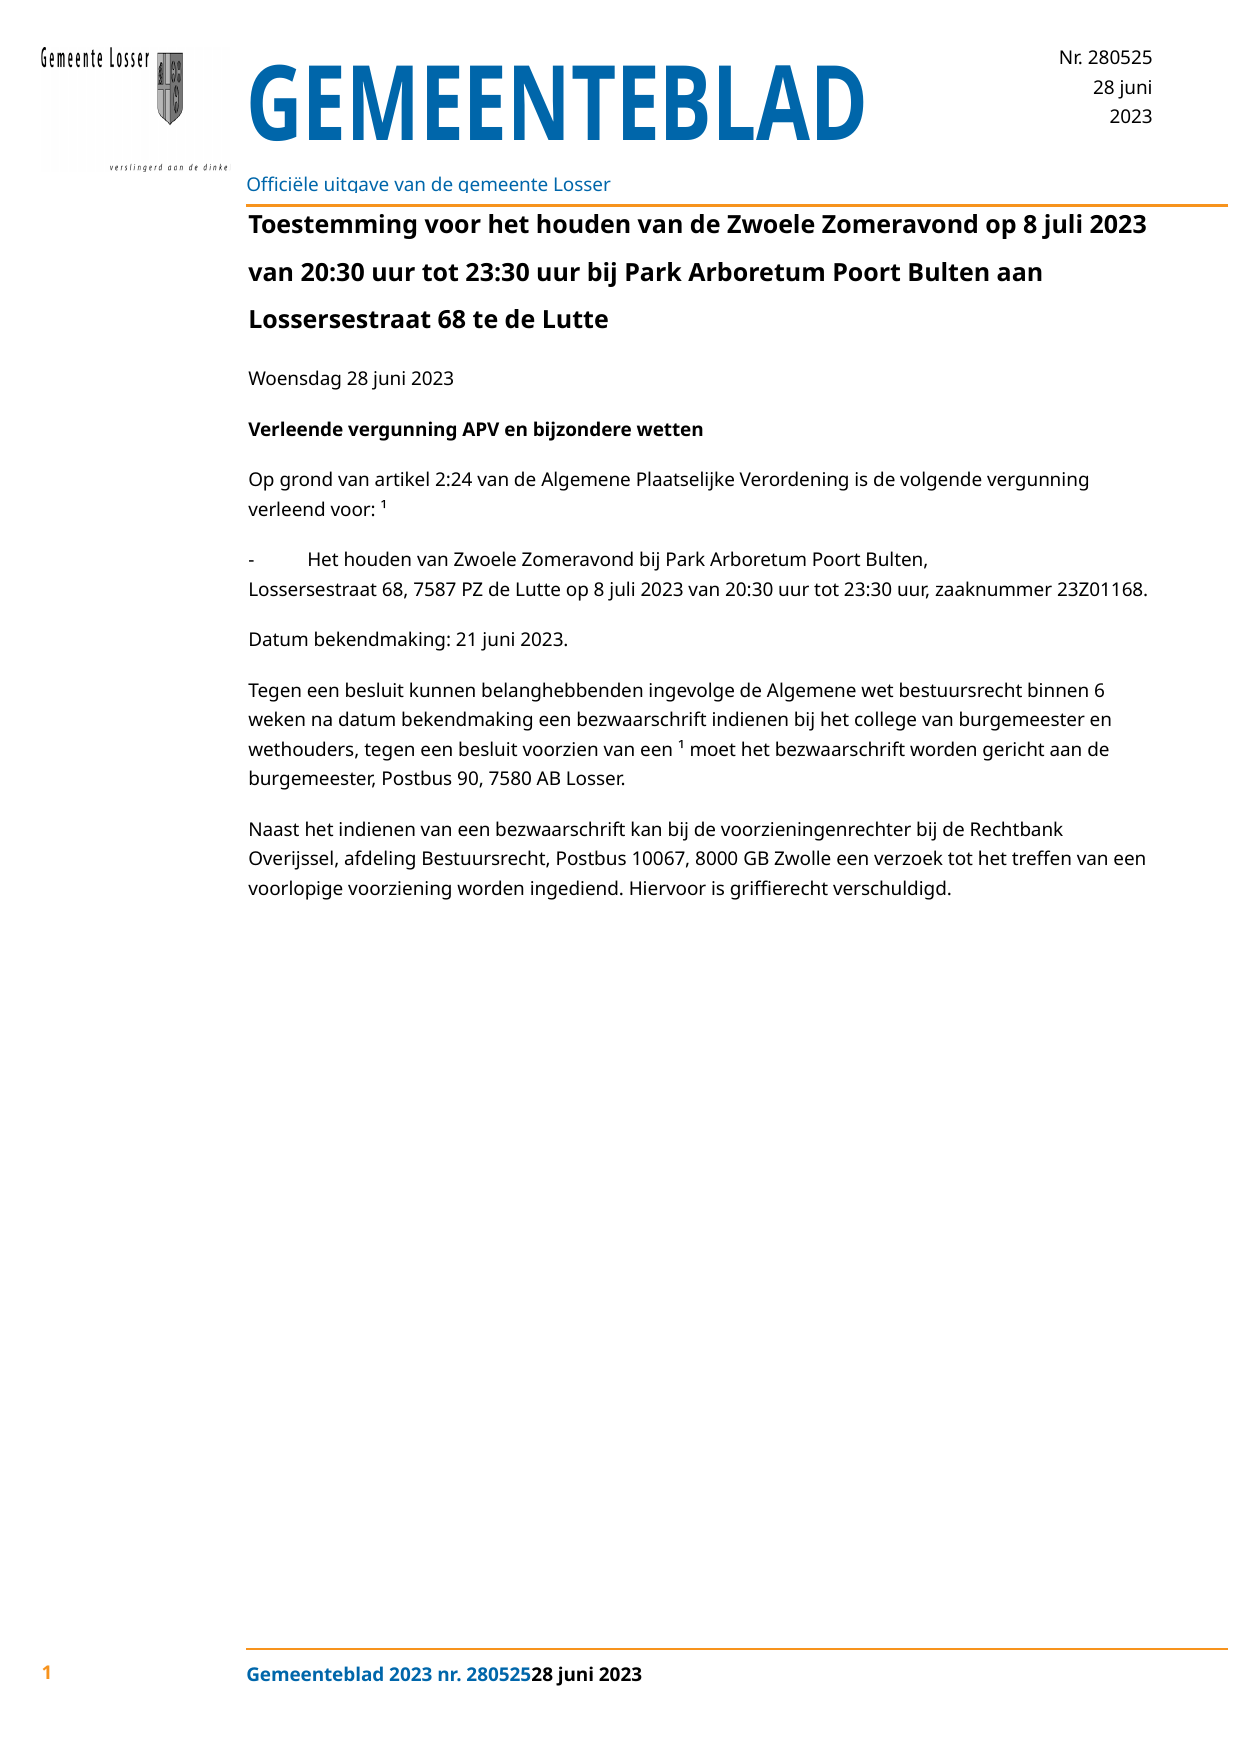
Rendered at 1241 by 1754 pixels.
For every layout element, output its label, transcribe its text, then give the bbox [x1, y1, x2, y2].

text Verleende vergunning APV en bijzondere wetten [248, 416, 1152, 442]
text Datum bekendmaking: 21 juni 2023. [248, 626, 1152, 652]
list Het houden van Zwoele Zomeravond bij Park Arboretum Poort Bulten, [248, 546, 1152, 572]
text Tegen een besluit kunnen belanghebbenden ingevolge de Algemene wet bestuursrecht binnen 6 weken na datum bekendmaking een bezwaarschrift indienen bij het college van burgemeester en wethouders, tegen een besluit voorzien van een ¹ moet het bezwaarschrift worden gericht aan de burgemeester, Postbus 90, 7580 AB Losser. [248, 677, 1152, 791]
text Lossersestraat 68, 7587 PZ de Lutte op 8 juli 2023 van 20:30 uur tot 23:30 uur, zaaknummer 23Z01168. [248, 576, 1152, 602]
text Op grond van artikel 2:24 van de Algemene Plaatselijke Verordening is de volgende vergunning verleend voor: ¹ [248, 466, 1152, 522]
picture [41, 47, 231, 172]
text Toestemming voor het houden van de Zwoele Zomeravond op 8 juli 2023 van 20:30 uur tot 23:30 uur bij Park Arboretum Poort Bulten aan Lossersestraat 68 te de Lutte [248, 207, 1152, 336]
text Naast het indienen van een bezwaarschrift kan bij de voorzieningenrechter bij de Rechtbank Overijssel, afdeling Bestuursrecht, Postbus 10067, 8000 GB Zwolle een verzoek tot het treffen van een voorlopige voorziening worden ingediend. Hiervoor is griffierecht verschuldigd. [248, 816, 1152, 901]
text Woensdag 28 juni 2023 [248, 366, 1152, 391]
